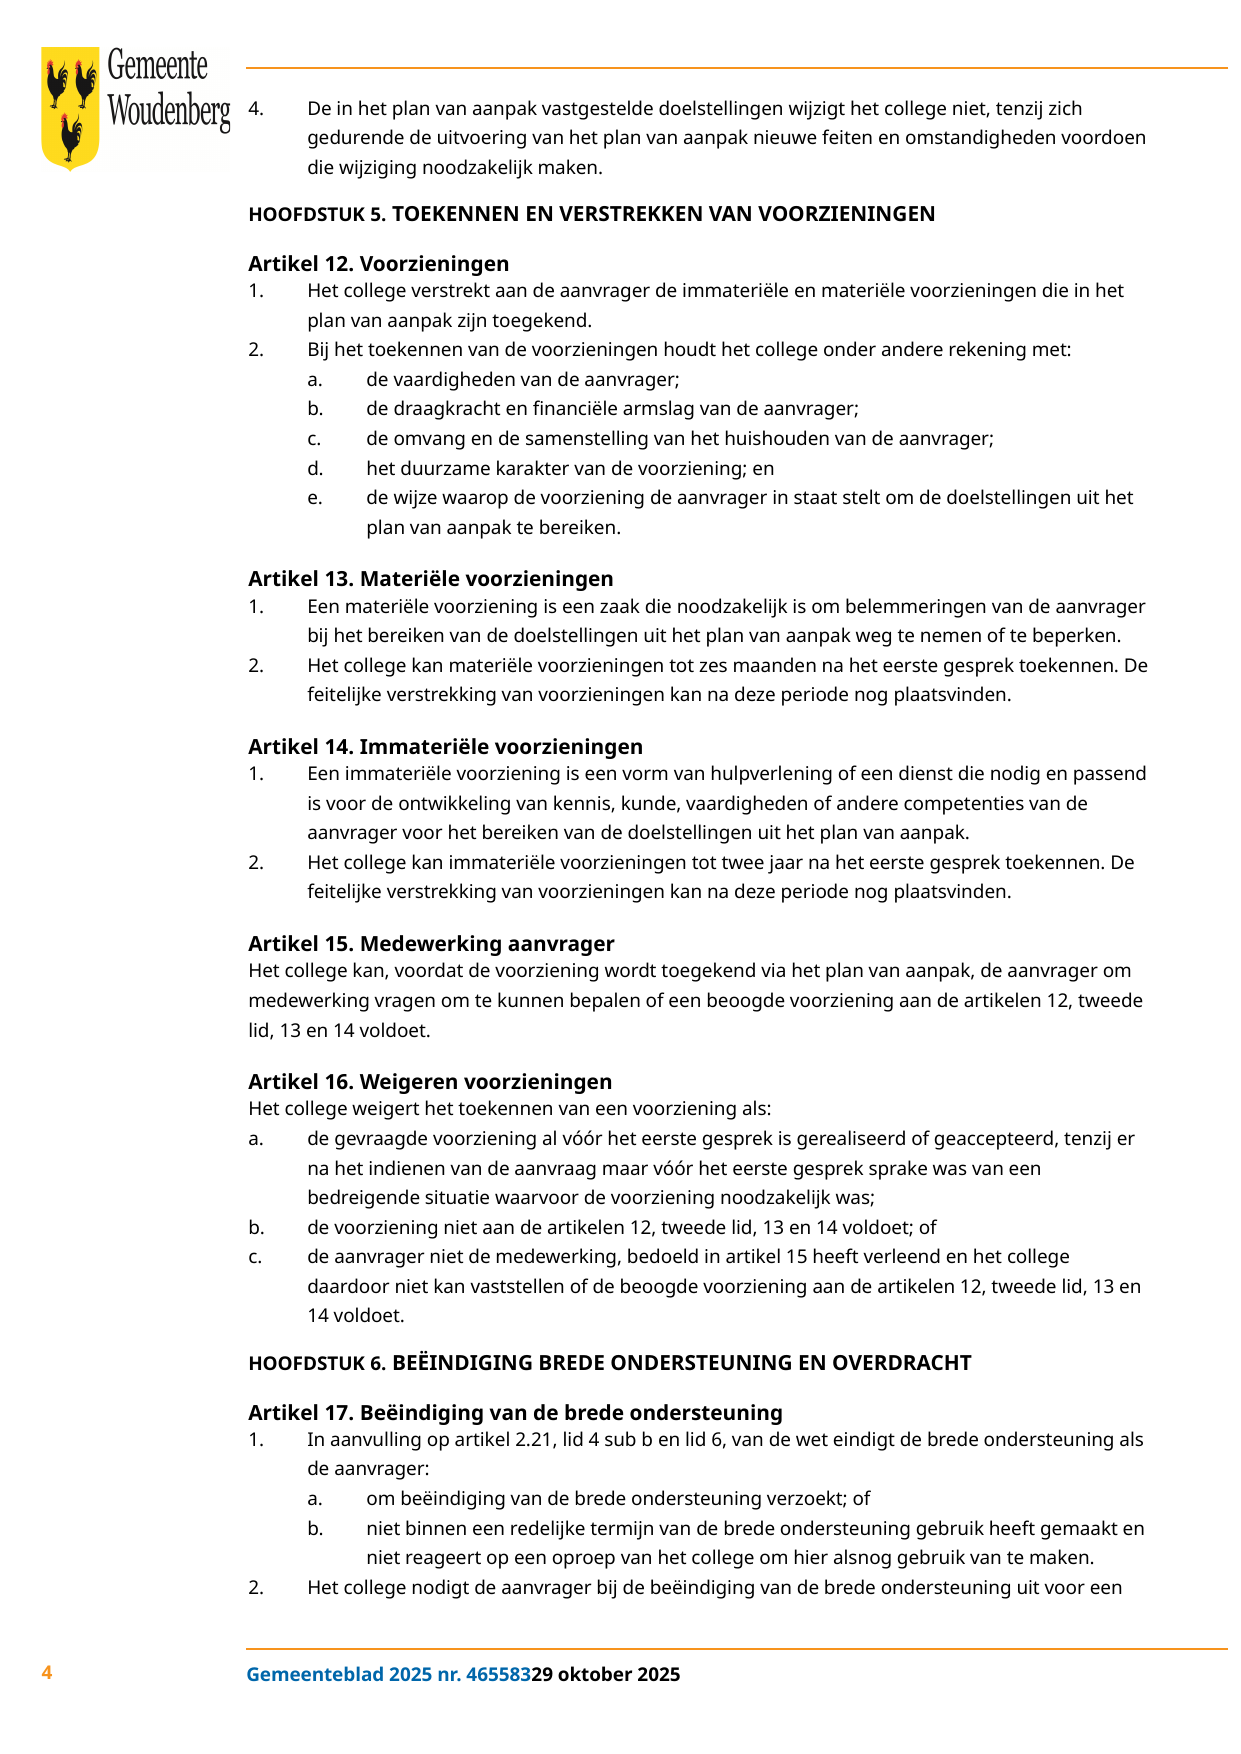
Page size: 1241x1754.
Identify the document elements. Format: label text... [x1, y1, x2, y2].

text Het college kan, voordat de voorziening wordt toegekend via het plan van aanpak, de aanvrager om medewerking vragen om te kunnen bepalen of een beoogde voorziening aan de artikelen 12, tweede lid, 13 en 14 voldoet. [248, 958, 1152, 1042]
list de vaardigheden van de aanvrager; [307, 366, 1152, 392]
text HOOFDSTUK 5. TOEKENNEN EN VERSTREKKEN VAN VOORZIENINGEN [248, 199, 1152, 228]
text Artikel 13. Materiële voorzieningen [248, 564, 1152, 593]
picture [41, 47, 231, 172]
list de draagkracht en financiële armslag van de aanvrager; [307, 396, 1152, 421]
list Het college kan materiële voorzieningen tot zes maanden na het eerste gesprek toekennen. De feitelijke verstrekking van voorzieningen kan na deze periode nog plaatsvinden. [248, 652, 1152, 707]
text Artikel 16. Weigeren voorzieningen [248, 1067, 1152, 1096]
list de gevraagde voorziening al vóór het eerste gesprek is gerealiseerd of geaccepteerd, tenzij er na het indienen van de aanvraag maar vóór het eerste gesprek sprake was van een bedreigende situatie waarvoor de voorziening noodzakelijk was; [248, 1125, 1152, 1210]
list de aanvrager niet de medewerking, bedoeld in artikel 15 heeft verleend en het college daardoor niet kan vaststellen of de beoogde voorziening aan de artikelen 12, tweede lid, 13 en 14 voldoet. [248, 1243, 1152, 1328]
text Artikel 17. Beëindiging van de brede ondersteuning [248, 1398, 1152, 1426]
list de voorziening niet aan de artikelen 12, tweede lid, 13 en 14 voldoet; of [248, 1214, 1152, 1240]
text Het college weigert het toekennen van een voorziening als: [248, 1096, 1152, 1121]
list Een immateriële voorziening is een vorm van hulpverlening of een dienst die nodig en passend is voor de ontwikkeling van kennis, kunde, vaardigheden of andere competenties van de aanvrager voor het bereiken van de doelstellingen uit het plan van aanpak. [248, 760, 1152, 845]
text HOOFDSTUK 6. BEËINDIGING BREDE ONDERSTEUNING EN OVERDRACHT [248, 1348, 1152, 1377]
text Artikel 14. Immateriële voorzieningen [248, 732, 1152, 760]
list Het college verstrekt aan de aanvrager de immateriële en materiële voorzieningen die in het plan van aanpak zijn toegekend. [248, 277, 1152, 333]
list Bij het toekennen van de voorzieningen houdt het college onder andere rekening met: [248, 336, 1152, 362]
text Artikel 15. Medewerking aanvrager [248, 929, 1152, 958]
list De in het plan van aanpak vastgestelde doelstellingen wijzigt het college niet, tenzij zich gedurende de uitvoering van het plan van aanpak nieuwe feiten en omstandigheden voordoen die wijziging noodzakelijk maken. [248, 95, 1152, 180]
list niet binnen een redelijke termijn van de brede ondersteuning gebruik heeft gemaakt en niet reageert op een oproep van het college om hier alsnog gebruik van te maken. [307, 1515, 1152, 1570]
list om beëindiging van de brede ondersteuning verzoekt; of [307, 1485, 1152, 1511]
list de wijze waarop de voorziening de aanvrager in staat stelt om de doelstellingen uit het plan van aanpak te bereiken. [307, 484, 1152, 540]
list In aanvulling op artikel 2.21, lid 4 sub b en lid 6, van de wet eindigt de brede ondersteuning als de aanvrager: [248, 1426, 1152, 1481]
list Het college kan immateriële voorzieningen tot twee jaar na het eerste gesprek toekennen. De feitelijke verstrekking van voorzieningen kan na deze periode nog plaatsvinden. [248, 849, 1152, 904]
list het duurzame karakter van de voorziening; en [307, 455, 1152, 481]
list Het college nodigt de aanvrager bij de beëindiging van de brede ondersteuning uit voor een [248, 1574, 1152, 1600]
text Artikel 12. Voorzieningen [248, 249, 1152, 277]
list Een materiële voorziening is een zaak die noodzakelijk is om belemmeringen van de aanvrager bij het bereiken van de doelstellingen uit het plan van aanpak weg te nemen of te beperken. [248, 593, 1152, 648]
list de omvang en de samenstelling van het huishouden van de aanvrager; [307, 425, 1152, 451]
